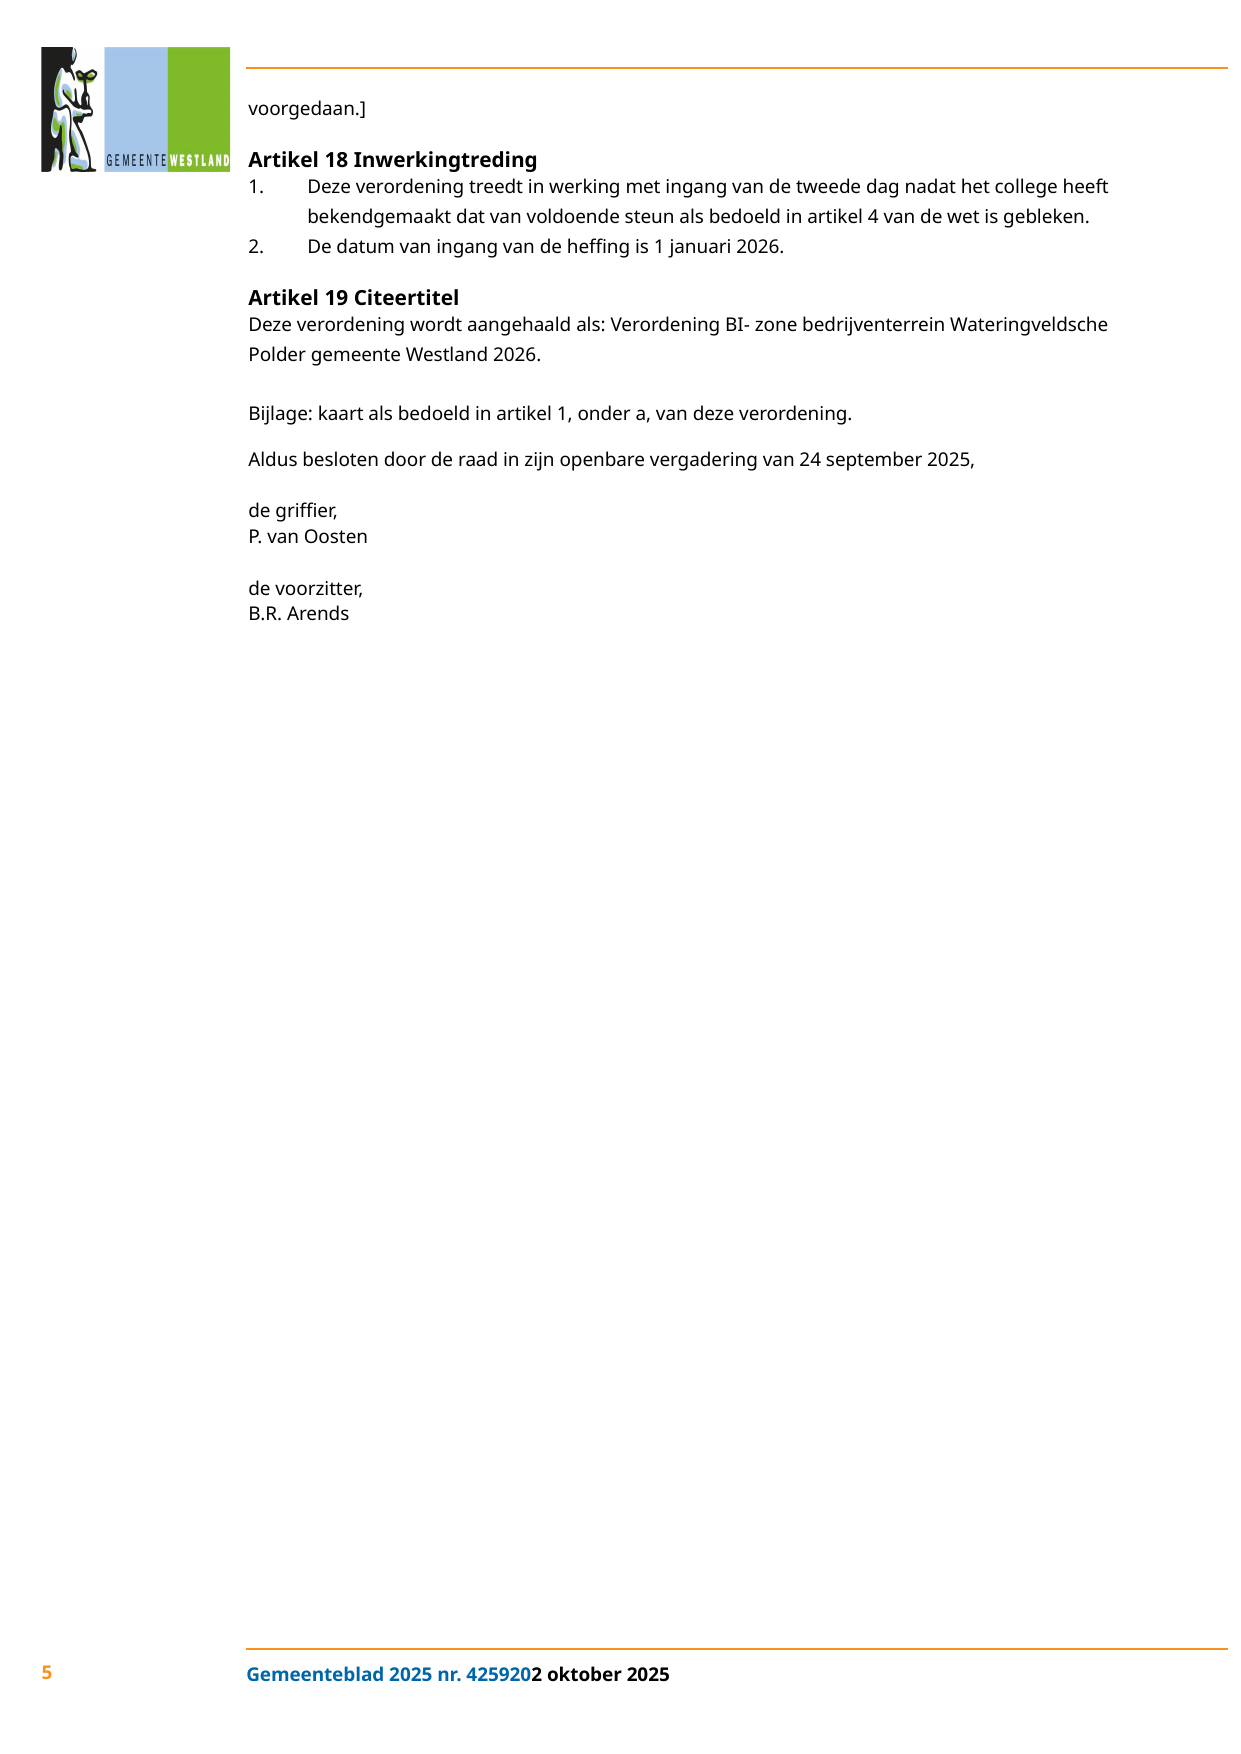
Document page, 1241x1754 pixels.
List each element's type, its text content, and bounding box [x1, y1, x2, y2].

text Deze verordening wordt aangehaald als: Verordening BI- zone bedrijventerrein Wateringveldsche Polder gemeente Westland 2026. [248, 312, 1152, 367]
text de voorzitter, [248, 575, 1152, 600]
text B.R. Arends [248, 600, 1152, 626]
text P. van Oosten [248, 523, 1152, 549]
text Bijlage: kaart als bedoeld in artikel 1, onder a, van deze verordening. [248, 400, 1152, 426]
text de griffier, [248, 497, 1152, 523]
text Aldus besloten door de raad in zijn openbare vergadering van 24 september 2025, [248, 446, 1152, 472]
list De datum van ingang van de heffing is 1 januari 2026. [248, 233, 1152, 258]
text Artikel 18 Inwerkingtreding [248, 145, 1152, 174]
picture [41, 47, 231, 172]
text Artikel 19 Citeertitel [248, 283, 1152, 312]
list Deze verordening treedt in werking met ingang van de tweede dag nadat het college heeft bekendgemaakt dat van voldoende steun als bedoeld in artikel 4 van de wet is gebleken. [248, 174, 1152, 229]
text voorgedaan.] [248, 95, 1152, 121]
